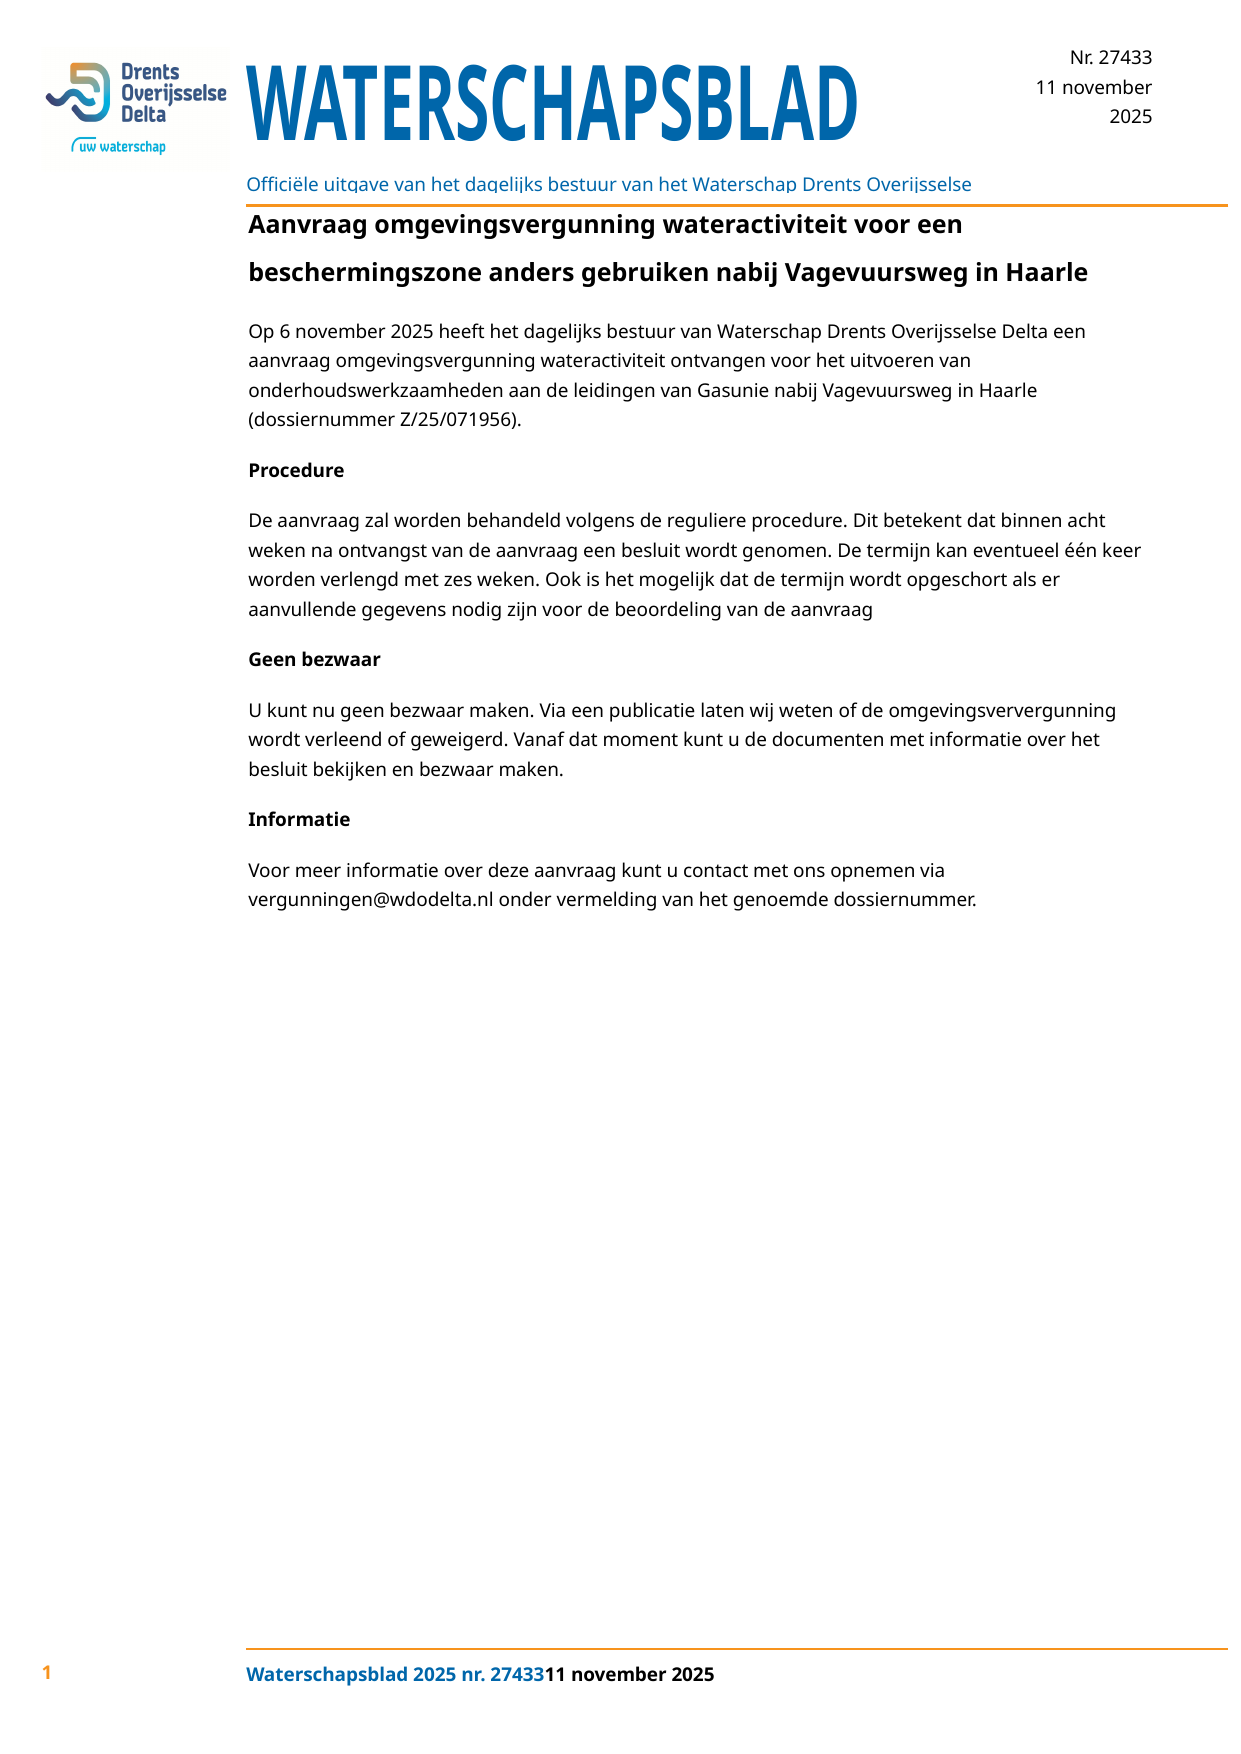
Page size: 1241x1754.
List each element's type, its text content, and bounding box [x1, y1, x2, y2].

text U kunt nu geen bezwaar maken. Via een publicatie laten wij weten of de omgevingsververgunning wordt verleend of geweigerd. Vanaf dat moment kunt u de documenten met informatie over het besluit bekijken en bezwaar maken. [248, 697, 1152, 782]
text Voor meer informatie over deze aanvraag kunt u contact met ons opnemen via vergunningen@wdodelta.nl onder vermelding van het genoemde dossiernummer. [248, 857, 1152, 912]
text De aanvraag zal worden behandeld volgens de reguliere procedure. Dit betekent dat binnen acht weken na ontvangst van de aanvraag een besluit wordt genomen. De termijn kan eventueel één keer worden verlengd met zes weken. Ook is het mogelijk dat de termijn wordt opgeschort als er aanvullende gegevens nodig zijn voor de beoordeling van de aanvraag [248, 507, 1152, 622]
text Informatie [248, 807, 1152, 832]
picture [41, 47, 231, 172]
text Op 6 november 2025 heeft het dagelijks bestuur van Waterschap Drents Overijsselse Delta een aanvraag omgevingsvergunning wateractiviteit ontvangen voor het uitvoeren van onderhoudswerkzaamheden aan de leidingen van Gasunie nabij Vagevuursweg in Haarle (dossiernummer Z/25/071956). [248, 318, 1152, 432]
text Geen bezwaar [248, 647, 1152, 672]
text Aanvraag omgevingsvergunning wateractiviteit voor een beschermingszone anders gebruiken nabij Vagevuursweg in Haarle [248, 207, 1152, 288]
text Procedure [248, 457, 1152, 483]
